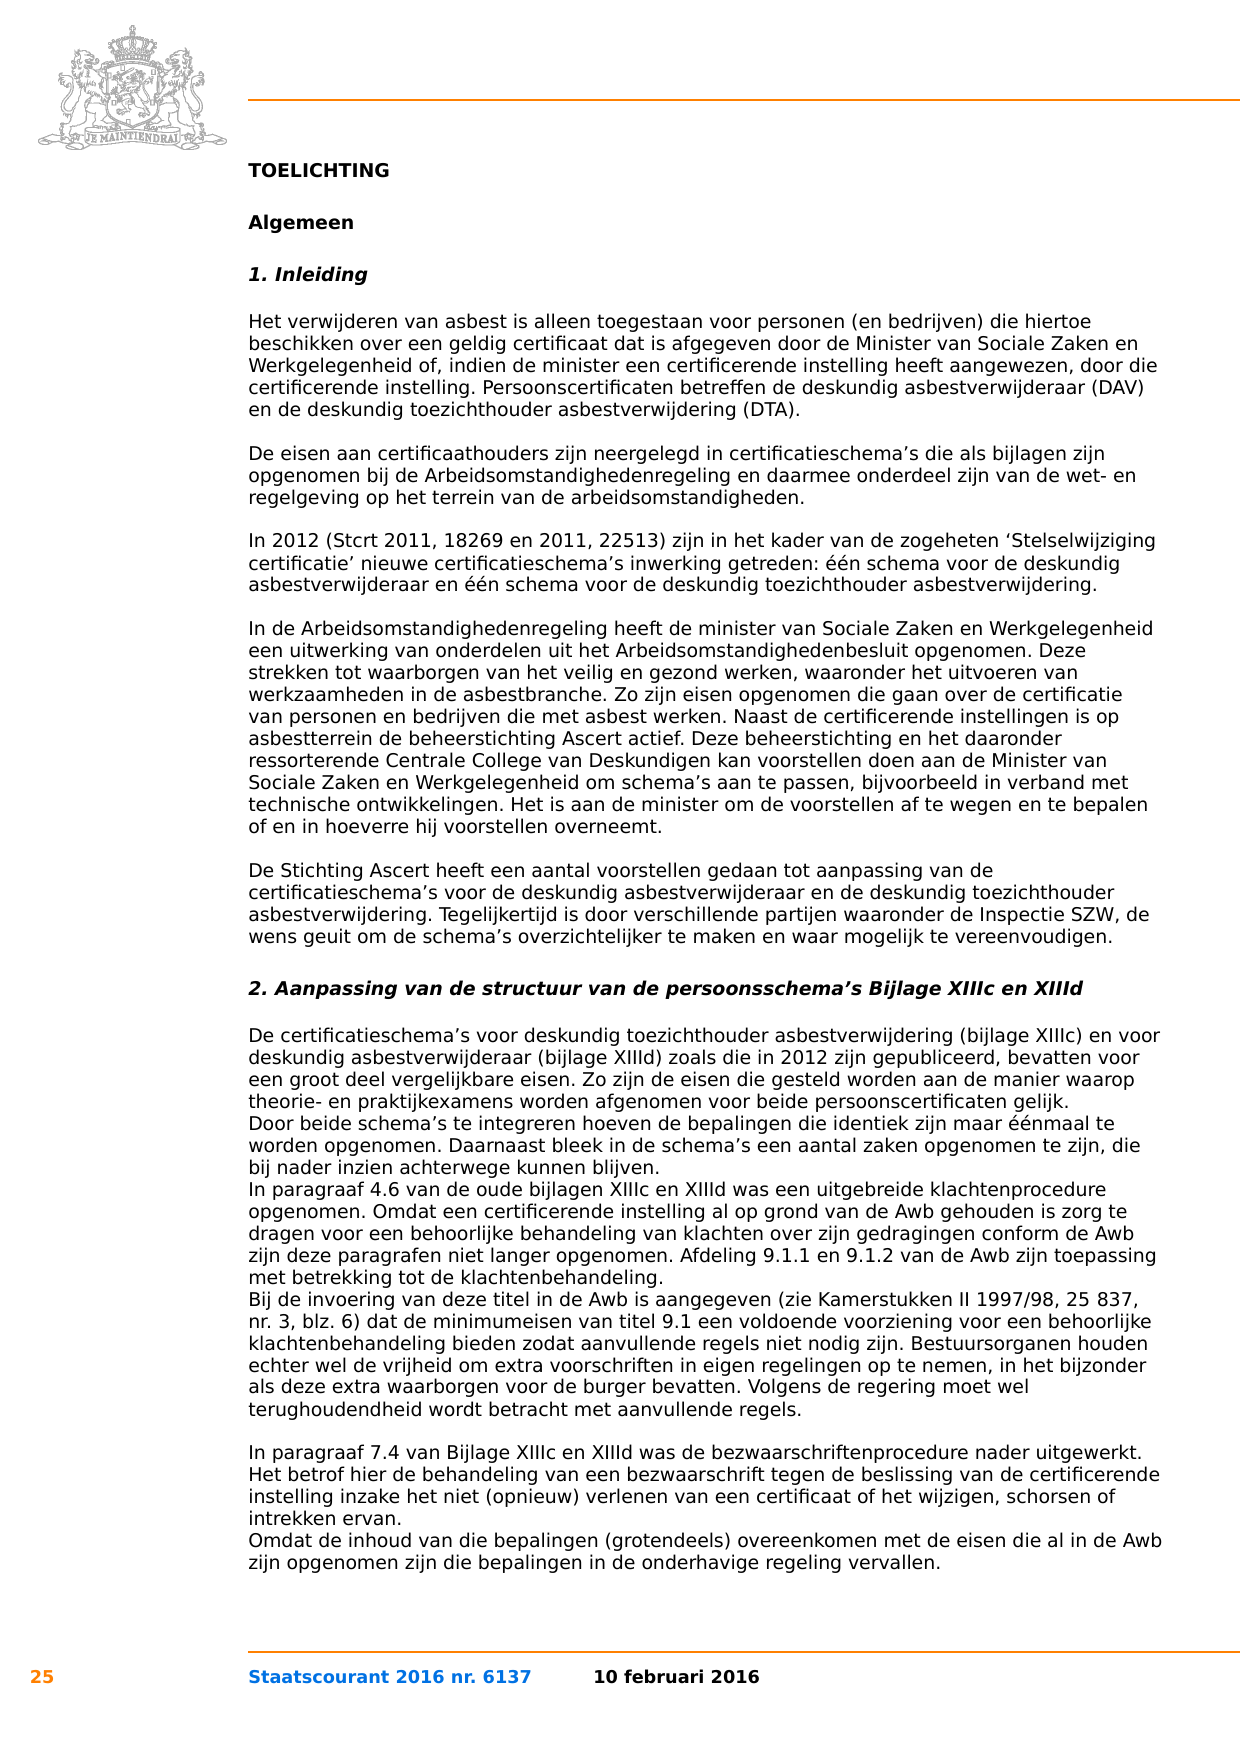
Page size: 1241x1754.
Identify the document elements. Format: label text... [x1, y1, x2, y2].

subtitle 1. Inleiding [248, 264, 1163, 286]
text Bij de invoering van deze titel in de Awb is aangegeven (zie Kamerstukken II 1997/98, 25 837, nr. 3, blz. 6) dat de minimumeisen van titel 9.1 een voldoende voorziening voor een behoorlijke klachtenbehandeling bieden zodat aanvullende regels niet nodig zijn. Bestuursorganen houden echter wel de vrijheid om extra voorschriften in eigen regelingen op te nemen, in het bijzonder als deze extra waarborgen voor de burger bevatten. Volgens de regering moet wel terughoudendheid wordt betracht met aanvullende regels. [248, 1288, 1163, 1420]
text Omdat de inhoud van die bepalingen (grotendeels) overeenkomen met de eisen die al in de Awb zijn opgenomen zijn die bepalingen in de onderhavige regeling vervallen. [248, 1530, 1163, 1574]
text De Stichting Ascert heeft een aantal voorstellen gedaan tot aanpassing van de certificatieschema’s voor de deskundig asbestverwijderaar en de deskundig toezichthouder asbestverwijdering. Tegelijkertijd is door verschillende partijen waaronder de Inspectie SZW, de wens geuit om de schema’s overzichtelijker te maken en waar mogelijk te vereenvoudigen. [248, 860, 1163, 948]
text De eisen aan certificaathouders zijn neergelegd in certificatieschema’s die als bijlagen zijn opgenomen bij de Arbeidsomstandighedenregeling en daarmee onderdeel zijn van de wet- en regelgeving op het terrein van de arbeidsomstandigheden. [248, 443, 1163, 508]
subtitle Algemeen [248, 212, 1163, 234]
text In 2012 (Stcrt 2011, 18269 en 2011, 22513) zijn in het kader van de zogeheten ‘Stelselwijziging certificatie’ nieuwe certificatieschema’s inwerking getreden: één schema voor de deskundig asbestverwijderaar en één schema voor de deskundig toezichthouder asbestverwijdering. [248, 530, 1163, 596]
text In paragraaf 7.4 van Bijlage XIIIc en XIIId was de bezwaarschriftenprocedure nader uitgewerkt. Het betrof hier de behandeling van een bezwaarschrift tegen de beslissing van de certificerende instelling inzake het niet (opnieuw) verlenen van een certificaat of het wijzigen, schorsen of intrekken ervan. [248, 1442, 1163, 1530]
text In de Arbeidsomstandighedenregeling heeft de minister van Sociale Zaken en Werkgelegenheid een uitwerking van onderdelen uit het Arbeidsomstandighedenbesluit opgenomen. Deze strekken tot waarborgen van het veilig en gezond werken, waaronder het uitvoeren van werkzaamheden in de asbestbranche. Zo zijn eisen opgenomen die gaan over de certificatie van personen en bedrijven die met asbest werken. Naast de certificerende instellingen is op asbestterrein de beheerstichting Ascert actief. Deze beheerstichting en het daaronder ressorterende Centrale College van Deskundigen kan voorstellen doen aan de Minister van Sociale Zaken en Werkgelegenheid om schema’s aan te passen, bijvoorbeeld in verband met technische ontwikkelingen. Het is aan de minister om de voorstellen af te wegen en te bepalen of en in hoeverre hij voorstellen overneemt. [248, 618, 1163, 838]
text Het verwijderen van asbest is alleen toegestaan voor personen (en bedrijven) die hiertoe beschikken over een geldig certificaat dat is afgegeven door de Minister van Sociale Zaken en Werkgelegenheid of, indien de minister een certificerende instelling heeft aangewezen, door die certificerende instelling. Persoonscertificaten betreffen de deskundig asbestverwijderaar (DAV) en de deskundig toezichthouder asbestverwijdering (DTA). [248, 311, 1163, 421]
subtitle TOELICHTING [248, 160, 1163, 182]
text In paragraaf 4.6 van de oude bijlagen XIIIc en XIIId was een uitgebreide klachtenprocedure opgenomen. Omdat een certificerende instelling al op grond van de Awb gehouden is zorg te dragen voor een behoorlijke behandeling van klachten over zijn gedragingen conform de Awb zijn deze paragrafen niet langer opgenomen. Afdeling 9.1.1 en 9.1.2 van de Awb zijn toepassing met betrekking tot de klachtenbehandeling. [248, 1179, 1163, 1288]
text Door beide schema’s te integreren hoeven de bepalingen die identiek zijn maar éénmaal te worden opgenomen. Daarnaast bleek in de schema’s een aantal zaken opgenomen te zijn, die bij nader inzien achterwege kunnen blijven. [248, 1113, 1163, 1179]
picture [38, 25, 227, 150]
text De certificatieschema’s voor deskundig toezichthouder asbestverwijdering (bijlage XIIIc) en voor deskundig asbestverwijderaar (bijlage XIIId) zoals die in 2012 zijn gepubliceerd, bevatten voor een groot deel vergelijkbare eisen. Zo zijn de eisen die gesteld worden aan de manier waarop theorie- en praktijkexamens worden afgenomen voor beide persoonscertificaten gelijk. [248, 1025, 1163, 1113]
subtitle 2. Aanpassing van de structuur van de persoonsschema’s Bijlage XIIIc en XIIId [248, 978, 1163, 1000]
